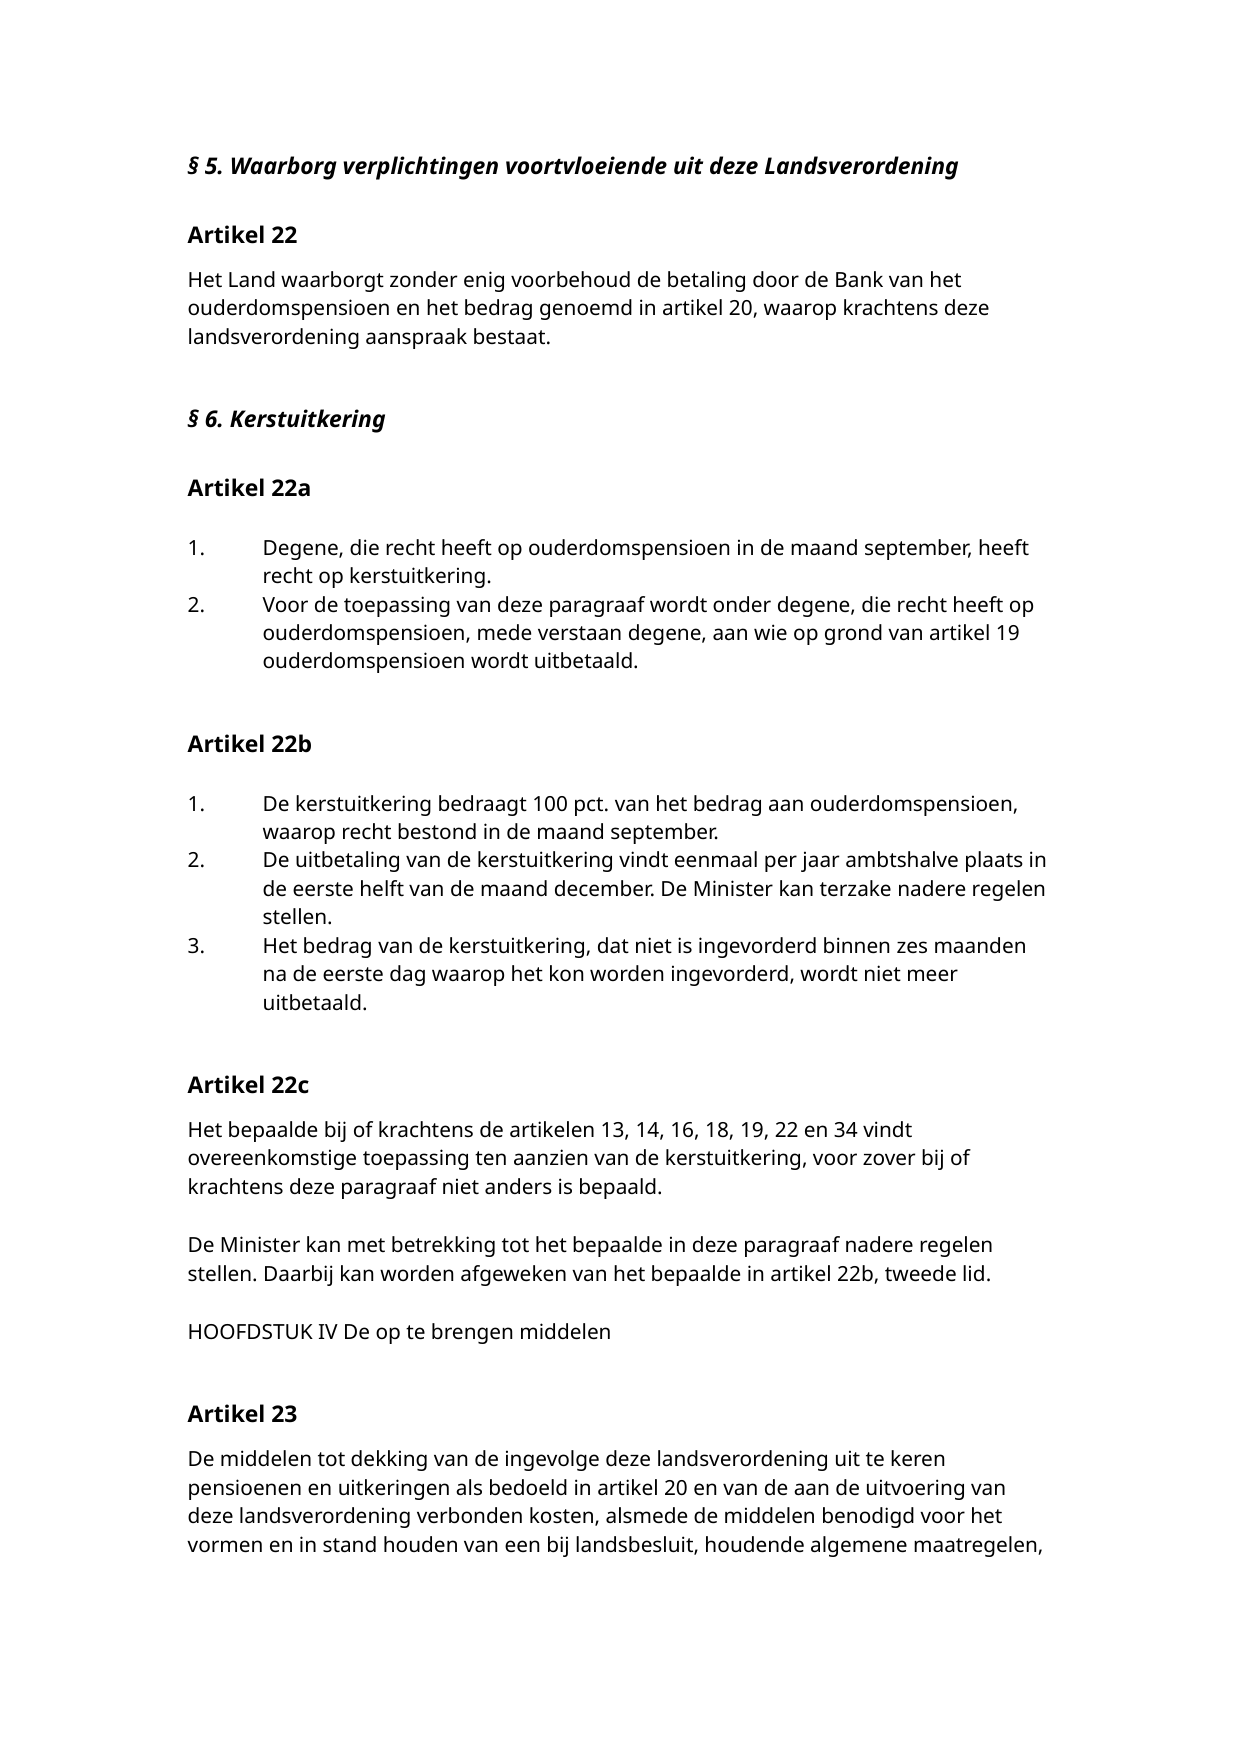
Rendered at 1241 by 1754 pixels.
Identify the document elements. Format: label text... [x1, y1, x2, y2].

subtitle Artikel 23 [187, 1398, 1053, 1429]
subtitle Artikel 22b [187, 727, 1053, 759]
list Het bedrag van de kerstuitkering, dat niet is ingevorderd binnen zes maanden na de eerste dag waarop het kon worden ingevorderd, wordt niet meer uitbetaald. [187, 931, 1053, 1016]
subtitle § 5. Waarborg verplichtingen voortvloeiende uit deze Landsverordening [187, 150, 1053, 181]
text De middelen tot dekking van de ingevolge deze landsverordening uit te keren pensioenen en uitkeringen als bedoeld in artikel 20 en van de aan de uitvoering van deze landsverordening verbonden kosten, alsmede de middelen benodigd voor het vormen en in stand houden van een bij landsbesluit, houdende algemene maatregelen, [187, 1444, 1053, 1558]
list De uitbetaling van de kerstuitkering vindt eenmaal per jaar ambtshalve plaats in de eerste helft van de maand december. De Minister kan terzake nadere regelen stellen. [187, 846, 1053, 931]
text De Minister kan met betrekking tot het bepaalde in deze paragraaf nadere regelen stellen. Daarbij kan worden afgeweken van het bepaalde in artikel 22b, tweede lid. [187, 1230, 1053, 1287]
list Voor de toepassing van deze paragraaf wordt onder degene, die recht heeft op ouderdomspensioen, mede verstaan degene, aan wie op grond van artikel 19 ouderdomspensioen wordt uitbetaald. [187, 590, 1053, 675]
subtitle Artikel 22c [187, 1069, 1053, 1100]
subtitle HOOFDSTUK IV De op te brengen middelen [187, 1317, 1053, 1346]
subtitle § 6. Kerstuitkering [187, 403, 1053, 434]
text Het Land waarborgt zonder enig voorbehoud de betaling door de Bank van het ouderdomspensioen en het bedrag genoemd in artikel 20, waarop krachtens deze landsverordening aanspraak bestaat. [187, 265, 1053, 350]
list De kerstuitkering bedraagt 100 pct. van het bedrag aan ouderdomspensioen, waarop recht bestond in de maand september. [187, 789, 1053, 846]
subtitle Artikel 22a [187, 472, 1053, 503]
list Degene, die recht heeft op ouderdomspensioen in de maand september, heeft recht op kerstuitkering. [187, 533, 1053, 590]
text Het bepaalde bij of krachtens de artikelen 13, 14, 16, 18, 19, 22 en 34 vindt overeenkomstige toepassing ten aanzien van de kerstuitkering, voor zover bij of krachtens deze paragraaf niet anders is bepaald. [187, 1115, 1053, 1200]
subtitle Artikel 22 [187, 219, 1053, 250]
